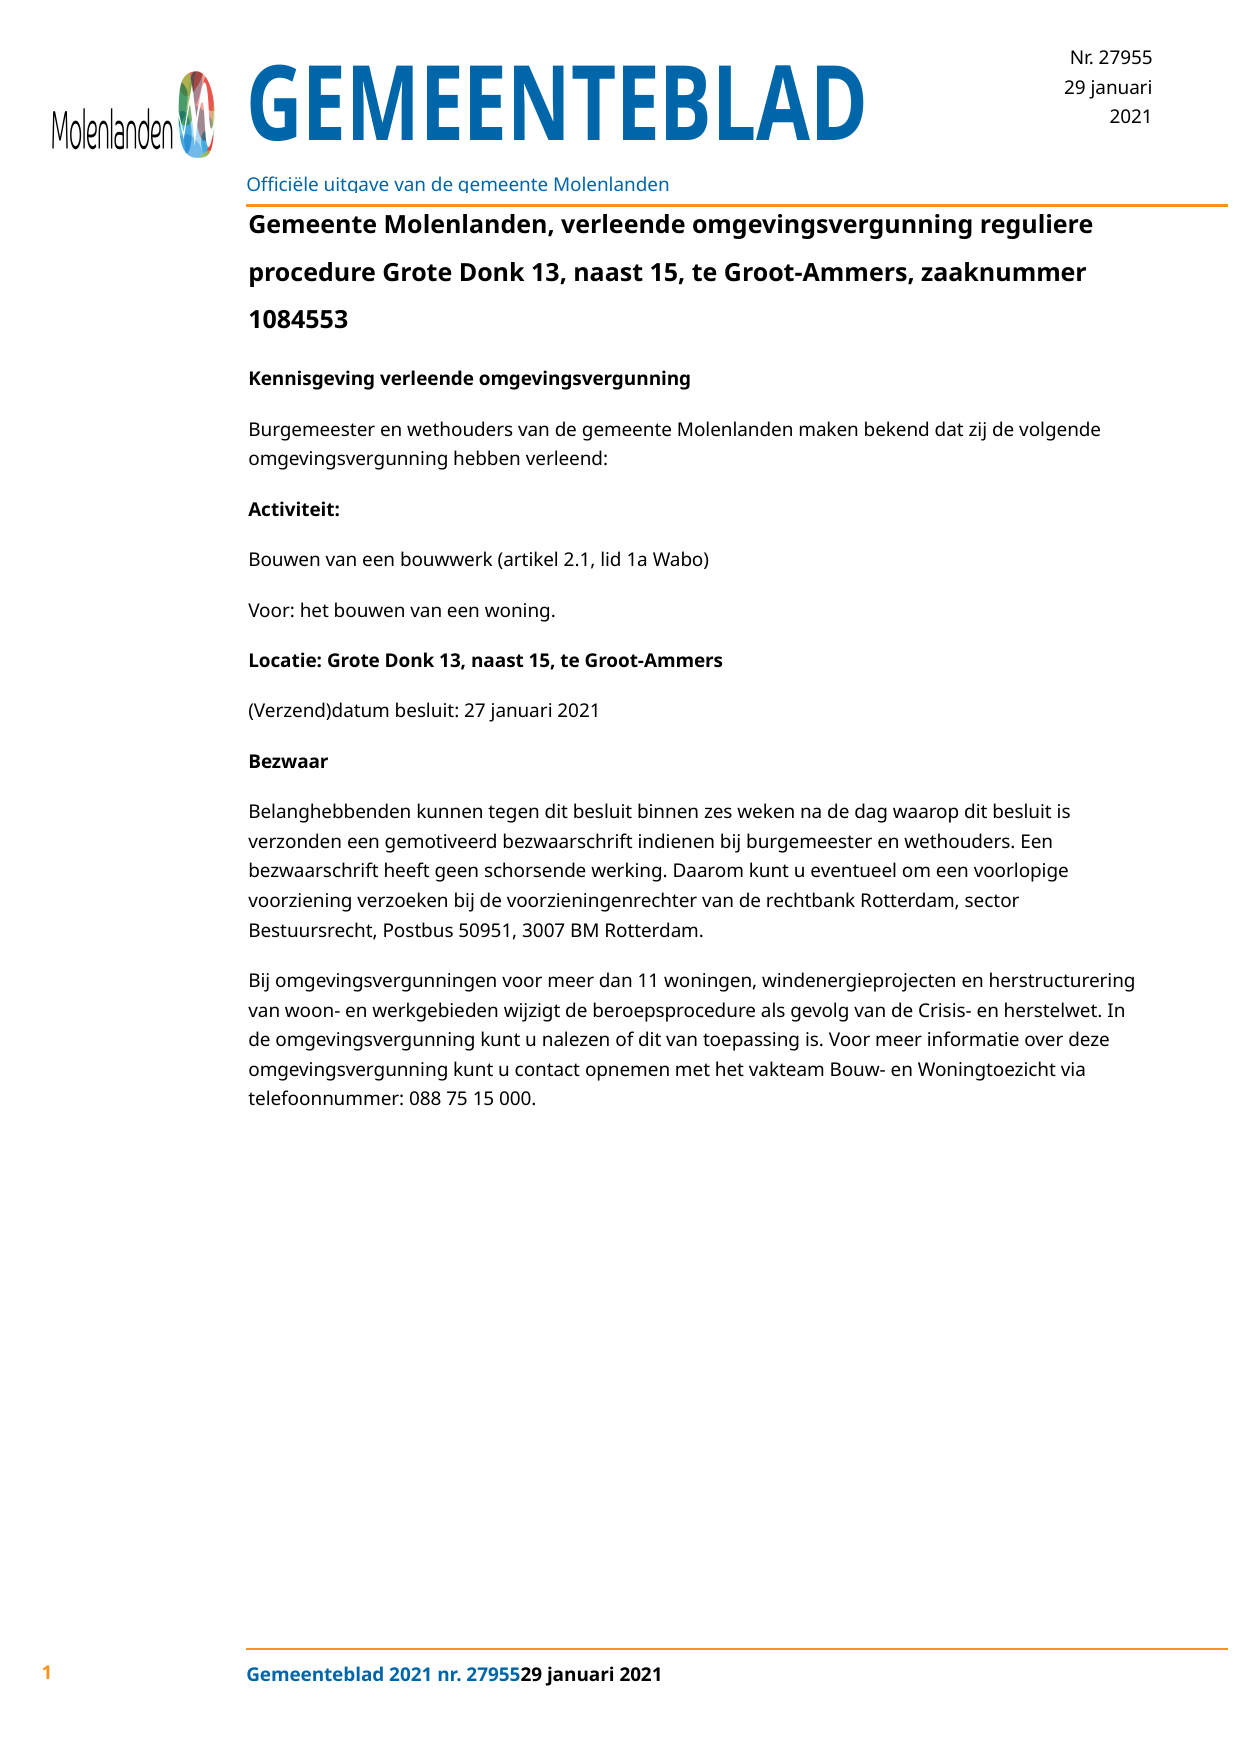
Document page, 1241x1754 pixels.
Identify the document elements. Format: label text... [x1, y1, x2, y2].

text Burgemeester en wethouders van de gemeente Molenlanden maken bekend dat zij de volgende omgevingsvergunning hebben verleend: [248, 416, 1152, 471]
picture [41, 47, 231, 172]
text Voor: het bouwen van een woning. [248, 597, 1152, 622]
text Kennisgeving verleende omgevingsvergunning [248, 366, 1152, 391]
text Bouwen van een bouwwerk (artikel 2.1, lid 1a Wabo) [248, 546, 1152, 572]
text Bezwaar [248, 748, 1152, 774]
text Belanghebbenden kunnen tegen dit besluit binnen zes weken na de dag waarop dit besluit is verzonden een gemotiveerd bezwaarschrift indienen bij burgemeester en wethouders. Een bezwaarschrift heeft geen schorsende werking. Daarom kunt u eventueel om een voorlopige voorziening verzoeken bij de voorzieningenrechter van de rechtbank Rotterdam, sector Bestuursrecht, Postbus 50951, 3007 BM Rotterdam. [248, 798, 1152, 942]
text Gemeente Molenlanden, verleende omgevingsvergunning reguliere procedure Grote Donk 13, naast 15, te Groot-Ammers, zaaknummer 1084553 [248, 207, 1152, 336]
text Activiteit: [248, 496, 1152, 522]
text Locatie: Grote Donk 13, naast 15, te Groot-Ammers [248, 647, 1152, 673]
text (Verzend)datum besluit: 27 januari 2021 [248, 698, 1152, 723]
text Bij omgevingsvergunningen voor meer dan 11 woningen, windenergieprojecten en herstructurering van woon- en werkgebieden wijzigt de beroepsprocedure als gevolg van de Crisis- en herstelwet. In de omgevingsvergunning kunt u nalezen of dit van toepassing is. Voor meer informatie over deze omgevingsvergunning kunt u contact opnemen met het vakteam Bouw- en Woningtoezicht via telefoonnummer: 088 75 15 000. [248, 967, 1152, 1111]
